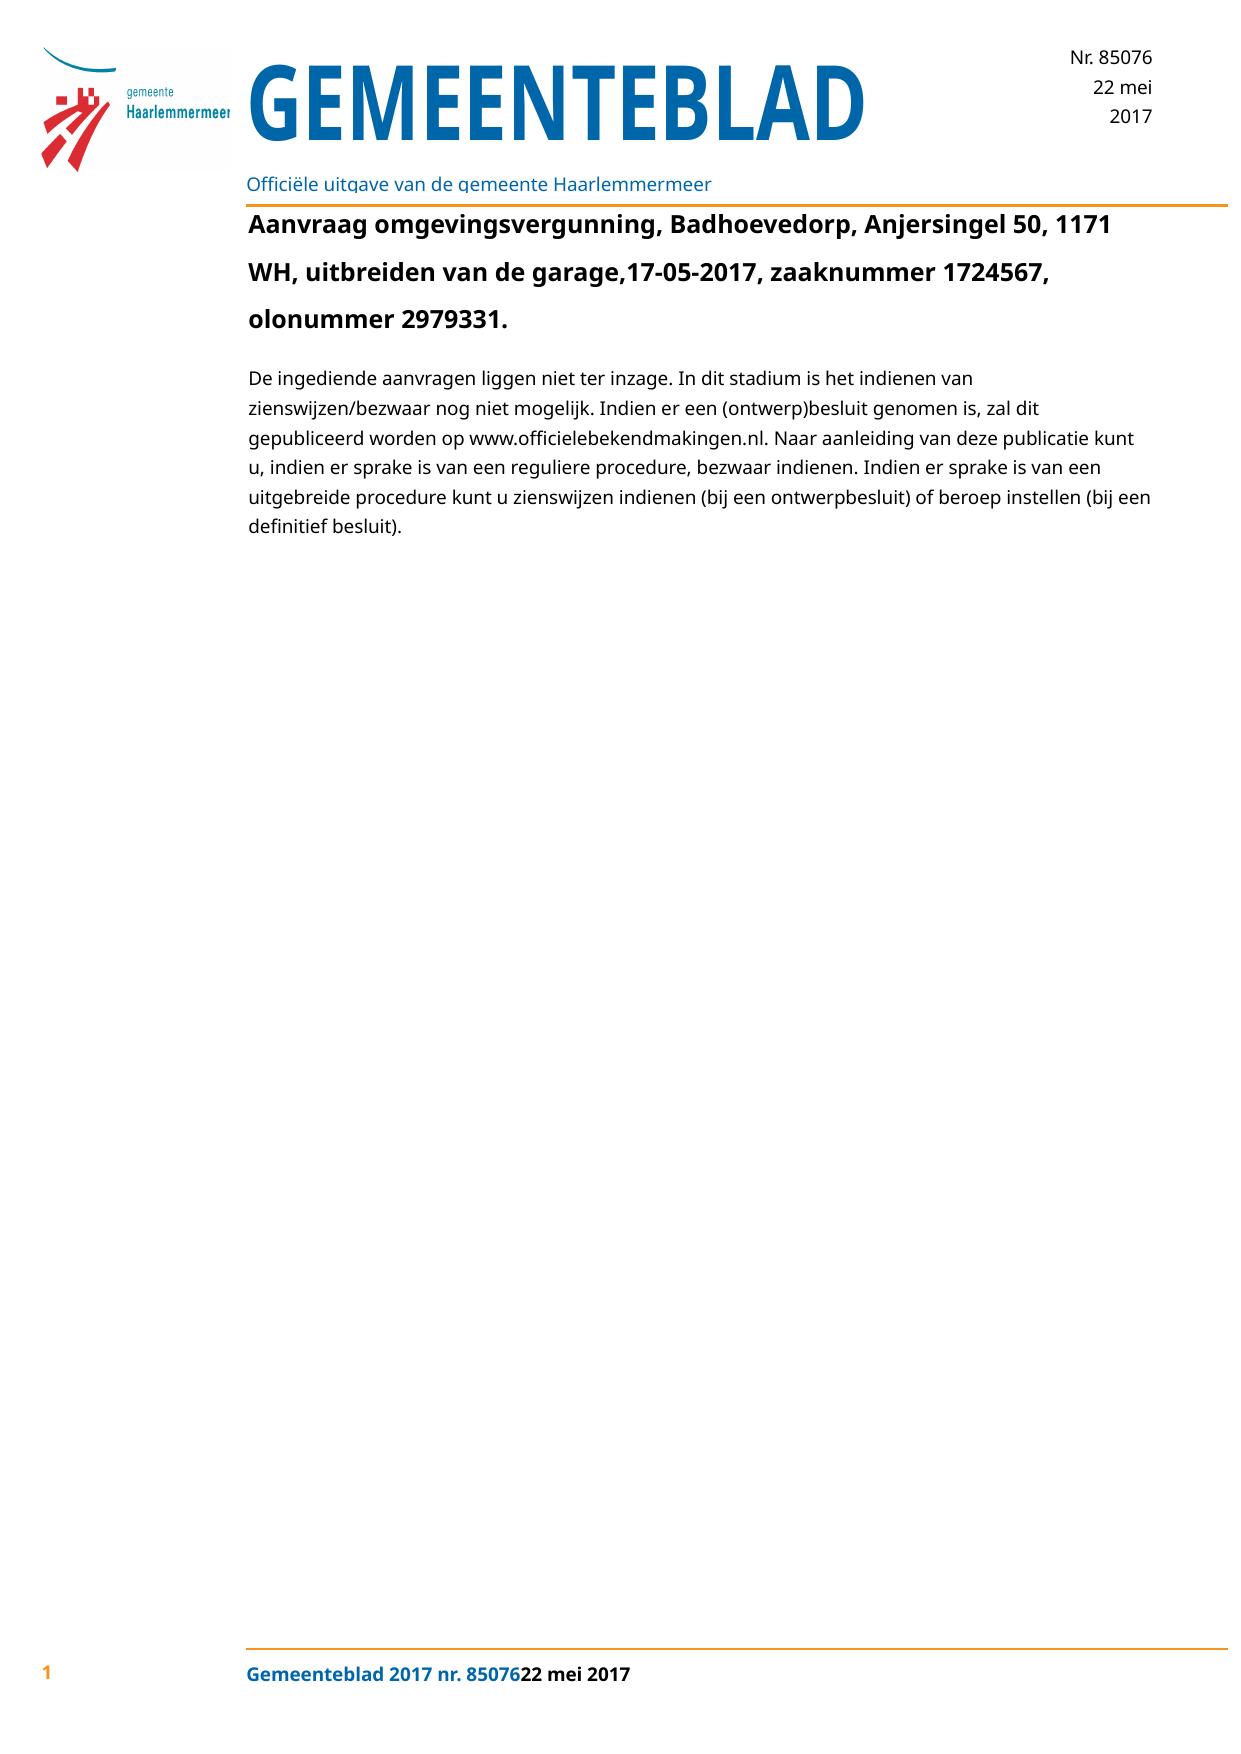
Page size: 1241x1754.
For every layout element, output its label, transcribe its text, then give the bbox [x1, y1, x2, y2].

text De ingediende aanvragen liggen niet ter inzage. In dit stadium is het indienen van zienswijzen/bezwaar nog niet mogelijk. Indien er een (ontwerp)besluit genomen is, zal dit gepubliceerd worden op www.officielebekendmakingen.nl. Naar aanleiding van deze publicatie kunt u, indien er sprake is van een reguliere procedure, bezwaar indienen. Indien er sprake is van een uitgebreide procedure kunt u zienswijzen indienen (bij een ontwerpbesluit) of beroep instellen (bij een definitief besluit). [248, 366, 1152, 539]
text Aanvraag omgevingsvergunning, Badhoevedorp, Anjersingel 50, 1171 WH, uitbreiden van de garage,17-05-2017, zaaknummer 1724567, olonummer 2979331. [248, 207, 1152, 336]
picture [41, 47, 231, 172]
